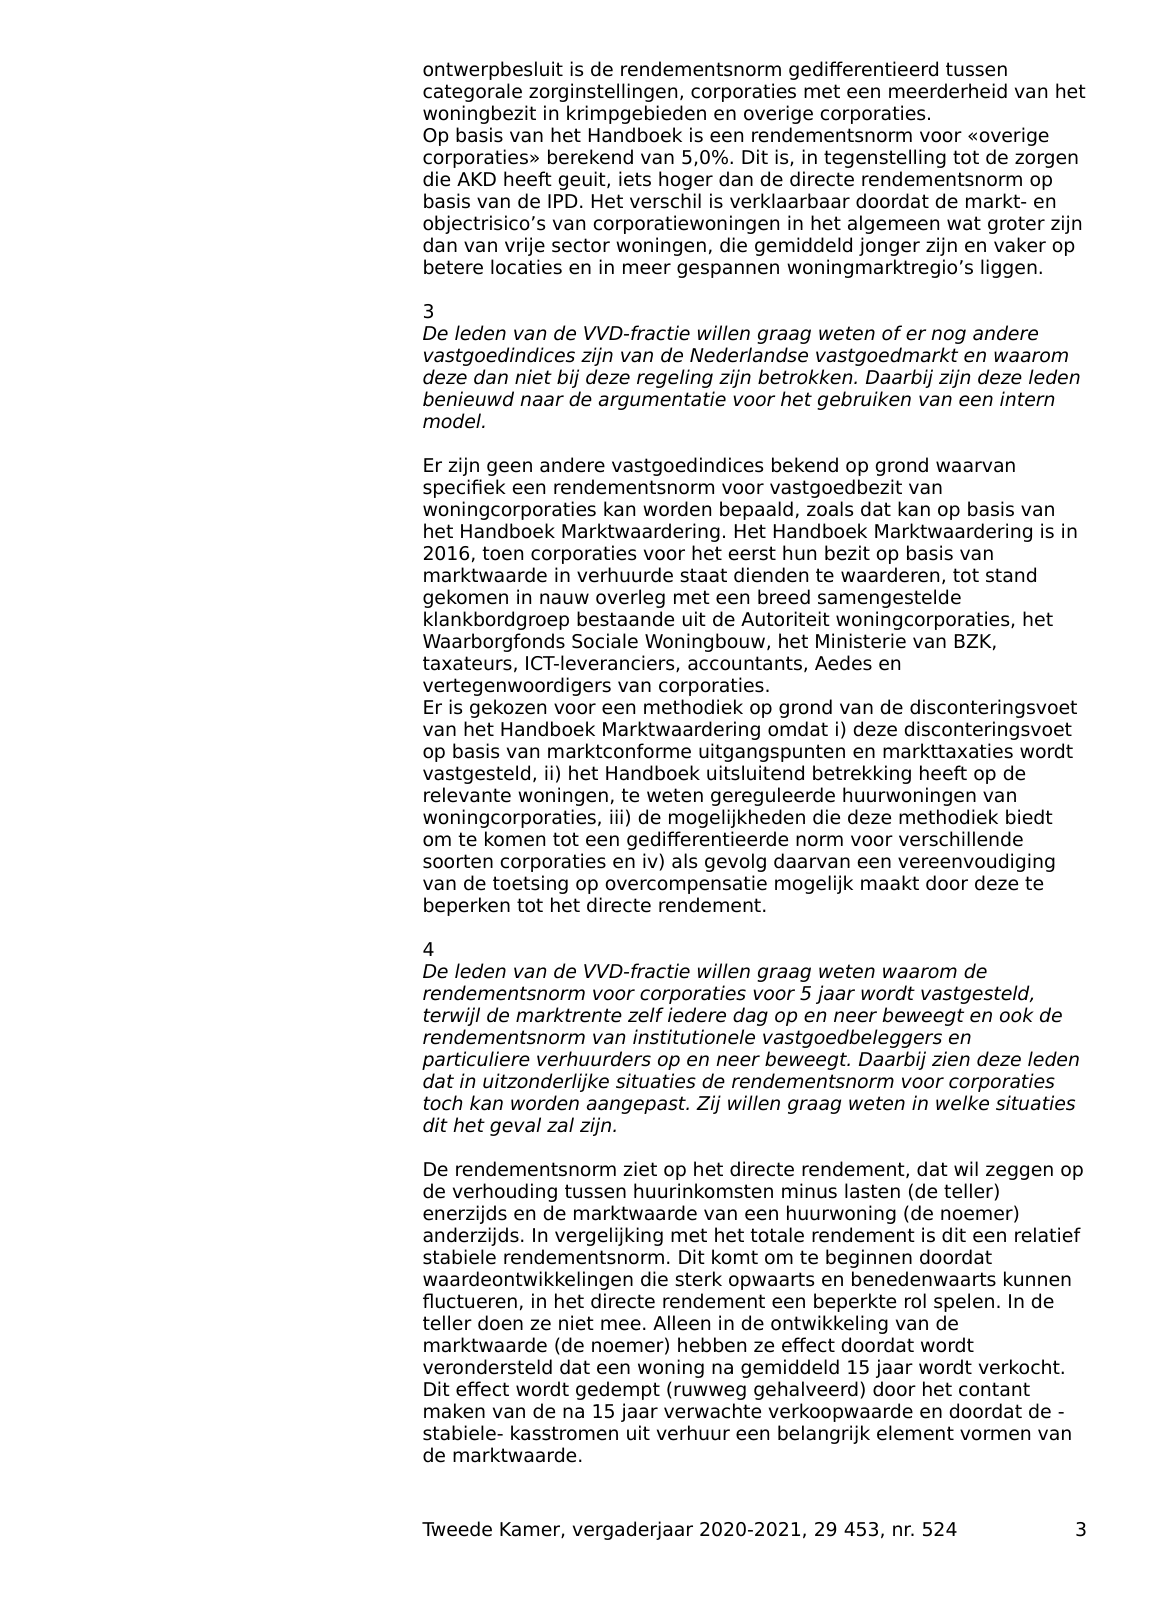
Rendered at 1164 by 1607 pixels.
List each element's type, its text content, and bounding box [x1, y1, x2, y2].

text 3 [422, 301, 1087, 323]
text De rendementsnorm ziet op het directe rendement, dat wil zeggen op de verhouding tussen huurinkomsten minus lasten (de teller) enerzijds en de marktwaarde van een huurwoning (de noemer) anderzijds. In vergelijking met het totale rendement is dit een relatief stabiele rendementsnorm. Dit komt om te beginnen doordat waardeontwikkelingen die sterk opwaarts en benedenwaarts kunnen fluctueren, in het directe rendement een beperkte rol spelen. In de teller doen ze niet mee. Alleen in de ontwikkeling van de marktwaarde (de noemer) hebben ze effect doordat wordt verondersteld dat een woning na gemiddeld 15 jaar wordt verkocht. Dit effect wordt gedempt (ruwweg gehalveerd) door het contant maken van de na 15 jaar verwachte verkoopwaarde en doordat de -stabiele- kasstromen uit verhuur een belangrijk element vormen van de marktwaarde. [422, 1159, 1087, 1467]
text ontwerpbesluit is de rendementsnorm gedifferentieerd tussen categorale zorginstellingen, corporaties met een meerderheid van het woningbezit in krimpgebieden en overige corporaties. [422, 59, 1087, 125]
text De leden van de VVD-fractie willen graag weten of er nog andere vastgoedindices zijn van de Nederlandse vastgoedmarkt en waarom deze dan niet bij deze regeling zijn betrokken. Daarbij zijn deze leden benieuwd naar de argumentatie voor het gebruiken van een intern model. [422, 323, 1087, 433]
text De leden van de VVD-fractie willen graag weten waarom de rendementsnorm voor corporaties voor 5 jaar wordt vastgesteld, terwijl de marktrente zelf iedere dag op en neer beweegt en ook de rendementsnorm van institutionele vastgoedbeleggers en particuliere verhuurders op en neer beweegt. Daarbij zien deze leden dat in uitzonderlijke situaties de rendementsnorm voor corporaties toch kan worden aangepast. Zij willen graag weten in welke situaties dit het geval zal zijn. [422, 961, 1087, 1137]
text Er is gekozen voor een methodiek op grond van de disconteringsvoet van het Handboek Marktwaardering omdat i) deze disconteringsvoet op basis van marktconforme uitgangspunten en markttaxaties wordt vastgesteld, ii) het Handboek uitsluitend betrekking heeft op de relevante woningen, te weten gereguleerde huurwoningen van woningcorporaties, iii) de mogelijkheden die deze methodiek biedt om te komen tot een gedifferentieerde norm voor verschillende soorten corporaties en iv) als gevolg daarvan een vereenvoudiging van de toetsing op overcompensatie mogelijk maakt door deze te beperken tot het directe rendement. [422, 697, 1087, 917]
text 4 [422, 939, 1087, 961]
text Er zijn geen andere vastgoedindices bekend op grond waarvan specifiek een rendementsnorm voor vastgoedbezit van woningcorporaties kan worden bepaald, zoals dat kan op basis van het Handboek Marktwaardering. Het Handboek Marktwaardering is in 2016, toen corporaties voor het eerst hun bezit op basis van marktwaarde in verhuurde staat dienden te waarderen, tot stand gekomen in nauw overleg met een breed samengestelde klankbordgroep bestaande uit de Autoriteit woningcorporaties, het Waarborgfonds Sociale Woningbouw, het Ministerie van BZK, taxateurs, ICT-leveranciers, accountants, Aedes en vertegenwoordigers van corporaties. [422, 455, 1087, 697]
text Op basis van het Handboek is een rendementsnorm voor «overige corporaties» berekend van 5,0%. Dit is, in tegenstelling tot de zorgen die AKD heeft geuit, iets hoger dan de directe rendementsnorm op basis van de IPD. Het verschil is verklaarbaar doordat de markt- en objectrisico’s van corporatiewoningen in het algemeen wat groter zijn dan van vrije sector woningen, die gemiddeld jonger zijn en vaker op betere locaties en in meer gespannen woningmarktregio’s liggen. [422, 125, 1087, 279]
